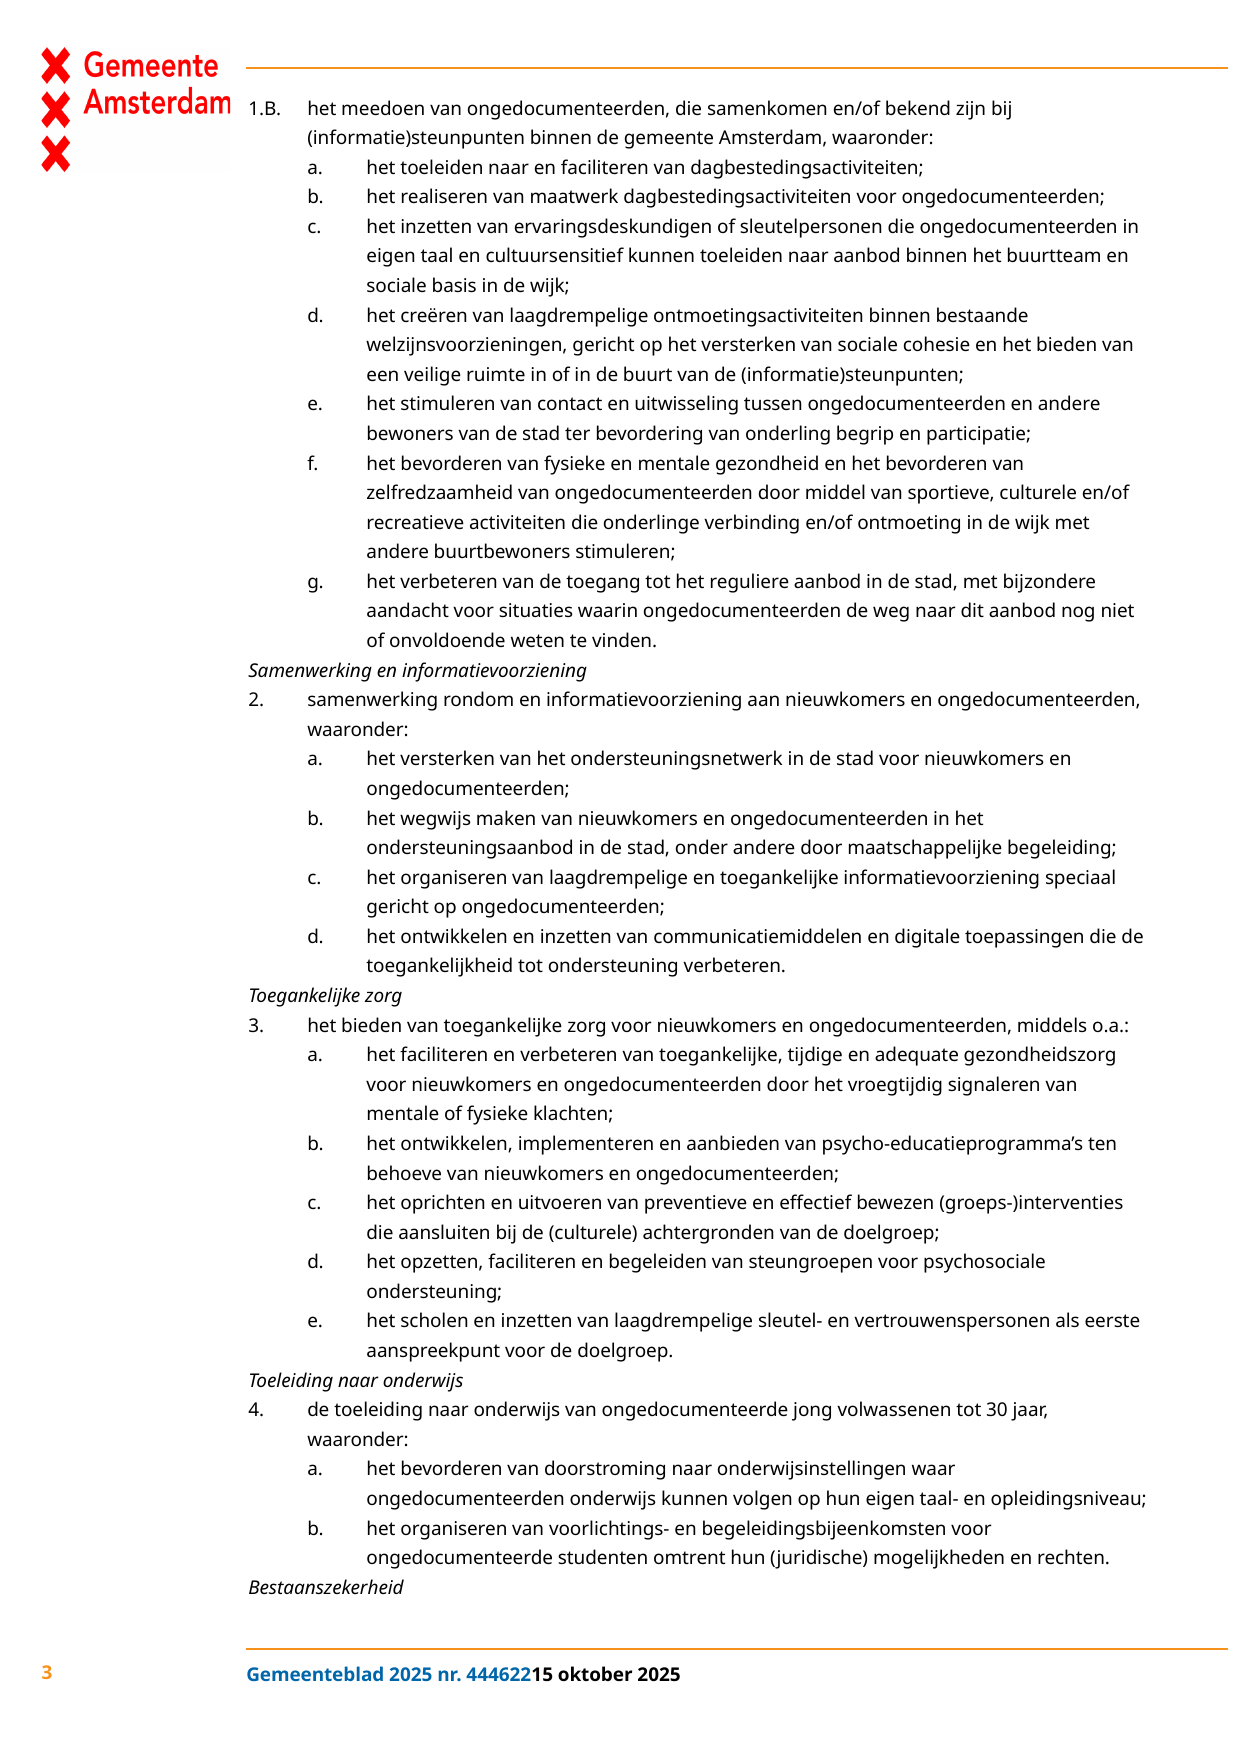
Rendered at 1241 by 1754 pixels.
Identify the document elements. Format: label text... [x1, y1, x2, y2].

list het inzetten van ervaringsdeskundigen of sleutelpersonen die ongedocumenteerden in eigen taal en cultuursensitief kunnen toeleiden naar aanbod binnen het buurtteam en sociale basis in de wijk; [307, 213, 1152, 298]
text Toegankelijke zorg [248, 982, 1152, 1008]
list het bevorderen van doorstroming naar onderwijsinstellingen waar ongedocumenteerden onderwijs kunnen volgen op hun eigen taal- en opleidingsniveau; [307, 1456, 1152, 1511]
list het stimuleren van contact en uitwisseling tussen ongedocumenteerden en andere bewoners van de stad ter bevordering van onderling begrip en participatie; [307, 391, 1152, 446]
text Toeleiding naar onderwijs [248, 1367, 1152, 1393]
picture [41, 47, 231, 172]
list de toeleiding naar onderwijs van ongedocumenteerde jong volwassenen tot 30 jaar, waaronder: [248, 1396, 1152, 1452]
text Bestaanszekerheid [248, 1574, 1152, 1600]
list het ontwikkelen, implementeren en aanbieden van psycho-educatieprogramma’s ten behoeve van nieuwkomers en ongedocumenteerden; [307, 1130, 1152, 1186]
list het realiseren van maatwerk dagbestedingsactiviteiten voor ongedocumenteerden; [307, 183, 1152, 209]
list het versterken van het ondersteuningsnetwerk in de stad voor nieuwkomers en ongedocumenteerden; [307, 746, 1152, 801]
list het bevorderen van fysieke en mentale gezondheid en het bevorderen van zelfredzaamheid van ongedocumenteerden door middel van sportieve, culturele en/of recreatieve activiteiten die onderlinge verbinding en/of ontmoeting in de wijk met andere buurtbewoners stimuleren; [307, 450, 1152, 564]
list het faciliteren en verbeteren van toegankelijke, tijdige en adequate gezondheidszorg voor nieuwkomers en ongedocumenteerden door het vroegtijdig signaleren van mentale of fysieke klachten; [307, 1041, 1152, 1126]
list het oprichten en uitvoeren van preventieve en effectief bewezen (groeps-)interventies die aansluiten bij de (culturele) achtergronden van de doelgroep; [307, 1189, 1152, 1245]
list samenwerking rondom en informatievoorziening aan nieuwkomers en ongedocumenteerden, waaronder: [248, 686, 1152, 742]
list het bieden van toegankelijke zorg voor nieuwkomers en ongedocumenteerden, middels o.a.: [248, 1012, 1152, 1038]
list het ontwikkelen en inzetten van communicatiemiddelen en digitale toepassingen die de toegankelijkheid tot ondersteuning verbeteren. [307, 923, 1152, 978]
list het organiseren van voorlichtings- en begeleidingsbijeenkomsten voor ongedocumenteerde studenten omtrent hun (juridische) mogelijkheden en rechten. [307, 1515, 1152, 1570]
list het verbeteren van de toegang tot het reguliere aanbod in de stad, met bijzondere aandacht voor situaties waarin ongedocumenteerden de weg naar dit aanbod nog niet of onvoldoende weten te vinden. [307, 568, 1152, 653]
list het opzetten, faciliteren en begeleiden van steungroepen voor psychosociale ondersteuning; [307, 1248, 1152, 1304]
list het meedoen van ongedocumenteerden, die samenkomen en/of bekend zijn bij (informatie)steunpunten binnen de gemeente Amsterdam, waaronder: [248, 95, 1152, 150]
list het organiseren van laagdrempelige en toegankelijke informatievoorziening speciaal gericht op ongedocumenteerden; [307, 864, 1152, 919]
text Samenwerking en informatievoorziening [248, 657, 1152, 683]
list het creëren van laagdrempelige ontmoetingsactiviteiten binnen bestaande welzijnsvoorzieningen, gericht op het versterken van sociale cohesie en het bieden van een veilige ruimte in of in de buurt van de (informatie)steunpunten; [307, 302, 1152, 387]
list het wegwijs maken van nieuwkomers en ongedocumenteerden in het ondersteuningsaanbod in de stad, onder andere door maatschappelijke begeleiding; [307, 805, 1152, 860]
list het toeleiden naar en faciliteren van dagbestedingsactiviteiten; [307, 154, 1152, 180]
list het scholen en inzetten van laagdrempelige sleutel- en vertrouwenspersonen als eerste aanspreekpunt voor de doelgroep. [307, 1308, 1152, 1363]
